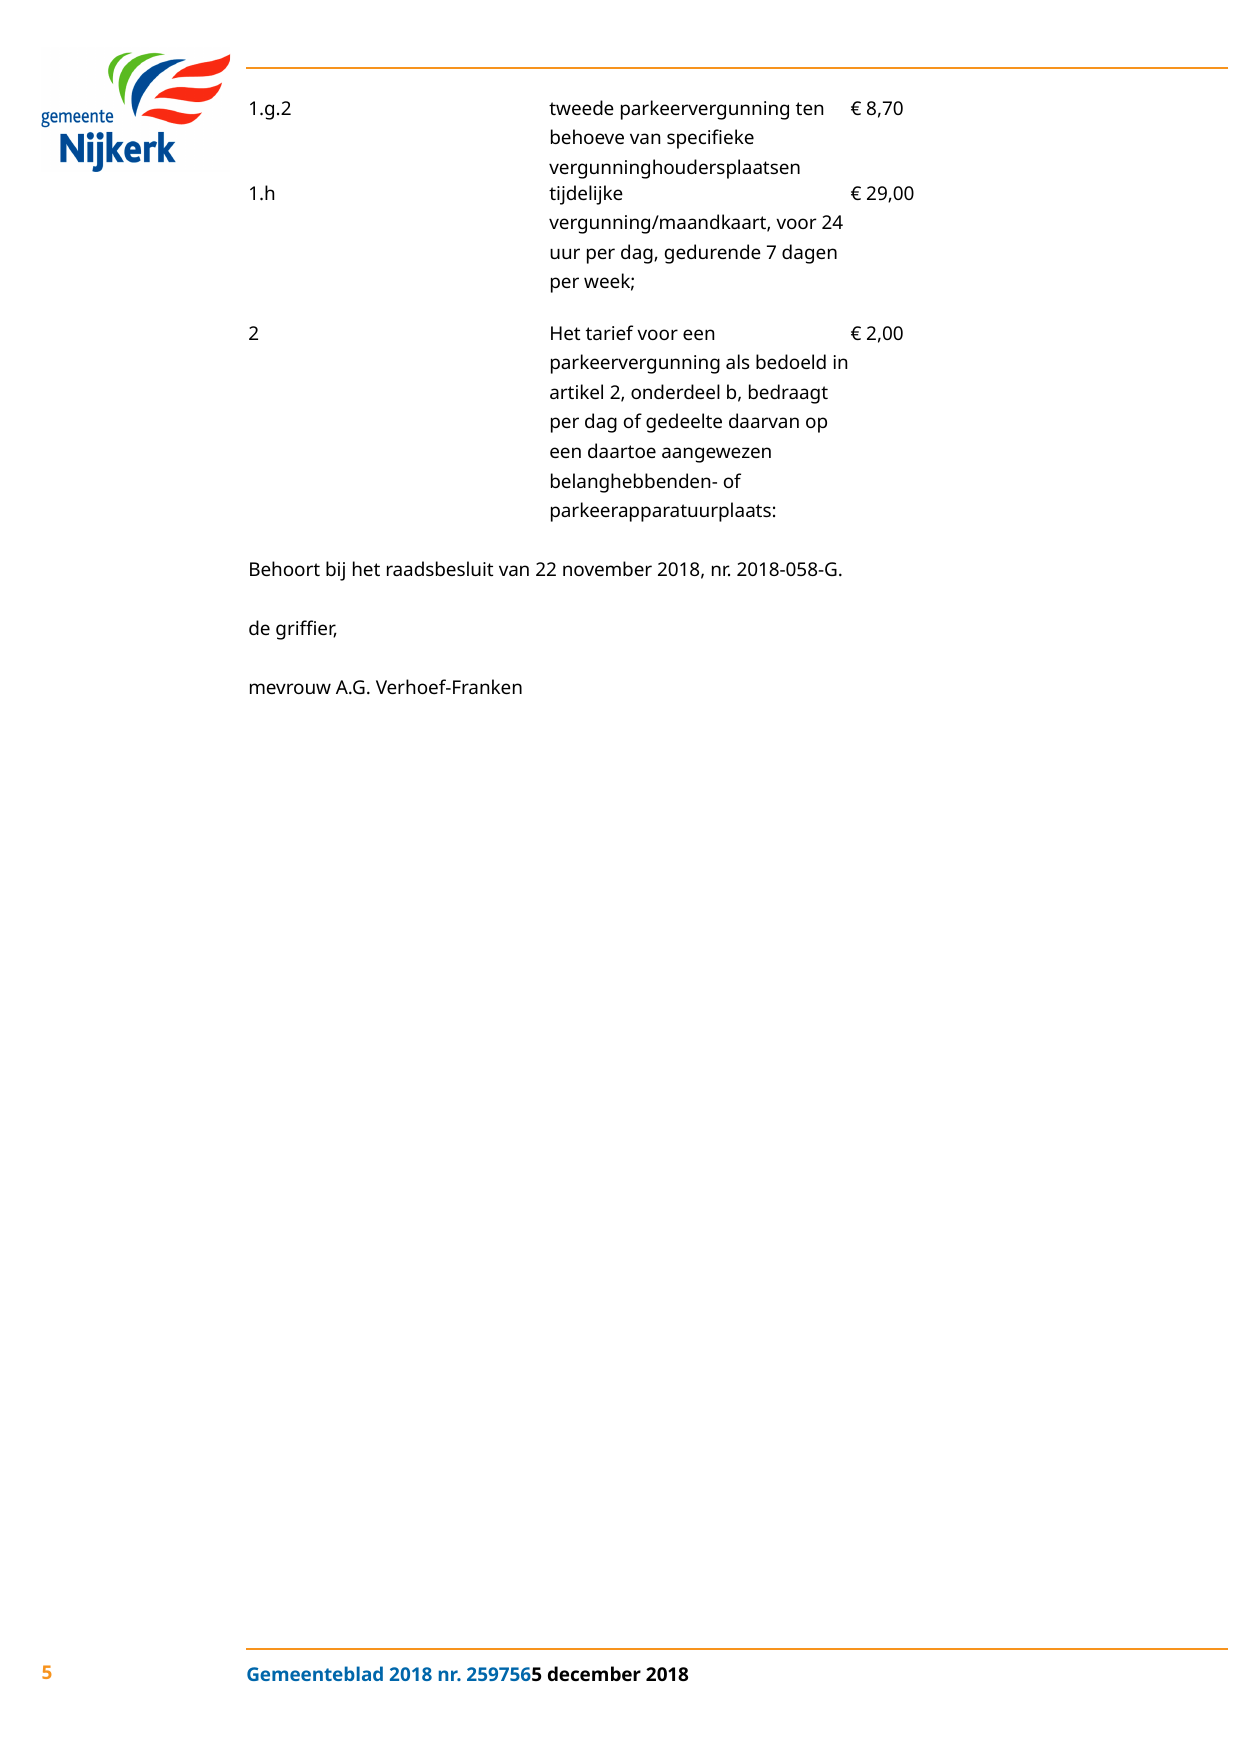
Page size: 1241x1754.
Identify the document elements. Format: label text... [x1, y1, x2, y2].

table_cell [850, 294, 1152, 320]
table_cell 1.h [248, 180, 549, 294]
table_cell Het tarief voor een parkeervergunning als bedoeld in artikel 2, onderdeel b, bedraagt per dag of gedeelte daarvan op een daartoe aangewezen belanghebbenden- of parkeerapparatuurplaats: [549, 320, 850, 523]
table_cell tijdelijke vergunning/maandkaart, voor 24 uur per dag, gedurende 7 dagen per week; [549, 180, 850, 294]
table_cell [248, 294, 549, 320]
table_cell € 29,00 [850, 180, 1152, 294]
table_cell € 2,00 [850, 320, 1152, 523]
table_cell € 8,70 [850, 95, 1152, 180]
picture [41, 47, 231, 172]
text mevrouw A.G. Verhoef-Franken [248, 674, 1152, 700]
text de griffier, [248, 615, 1152, 641]
table_cell 2 [248, 320, 549, 523]
table_cell [549, 294, 850, 320]
table_cell 1.g.2 [248, 95, 549, 180]
text Behoort bij het raadsbesluit van 22 november 2018, nr. 2018-058-G. [248, 556, 1152, 582]
table_cell tweede parkeervergunning ten behoeve van specifieke vergunninghoudersplaatsen [549, 95, 850, 180]
